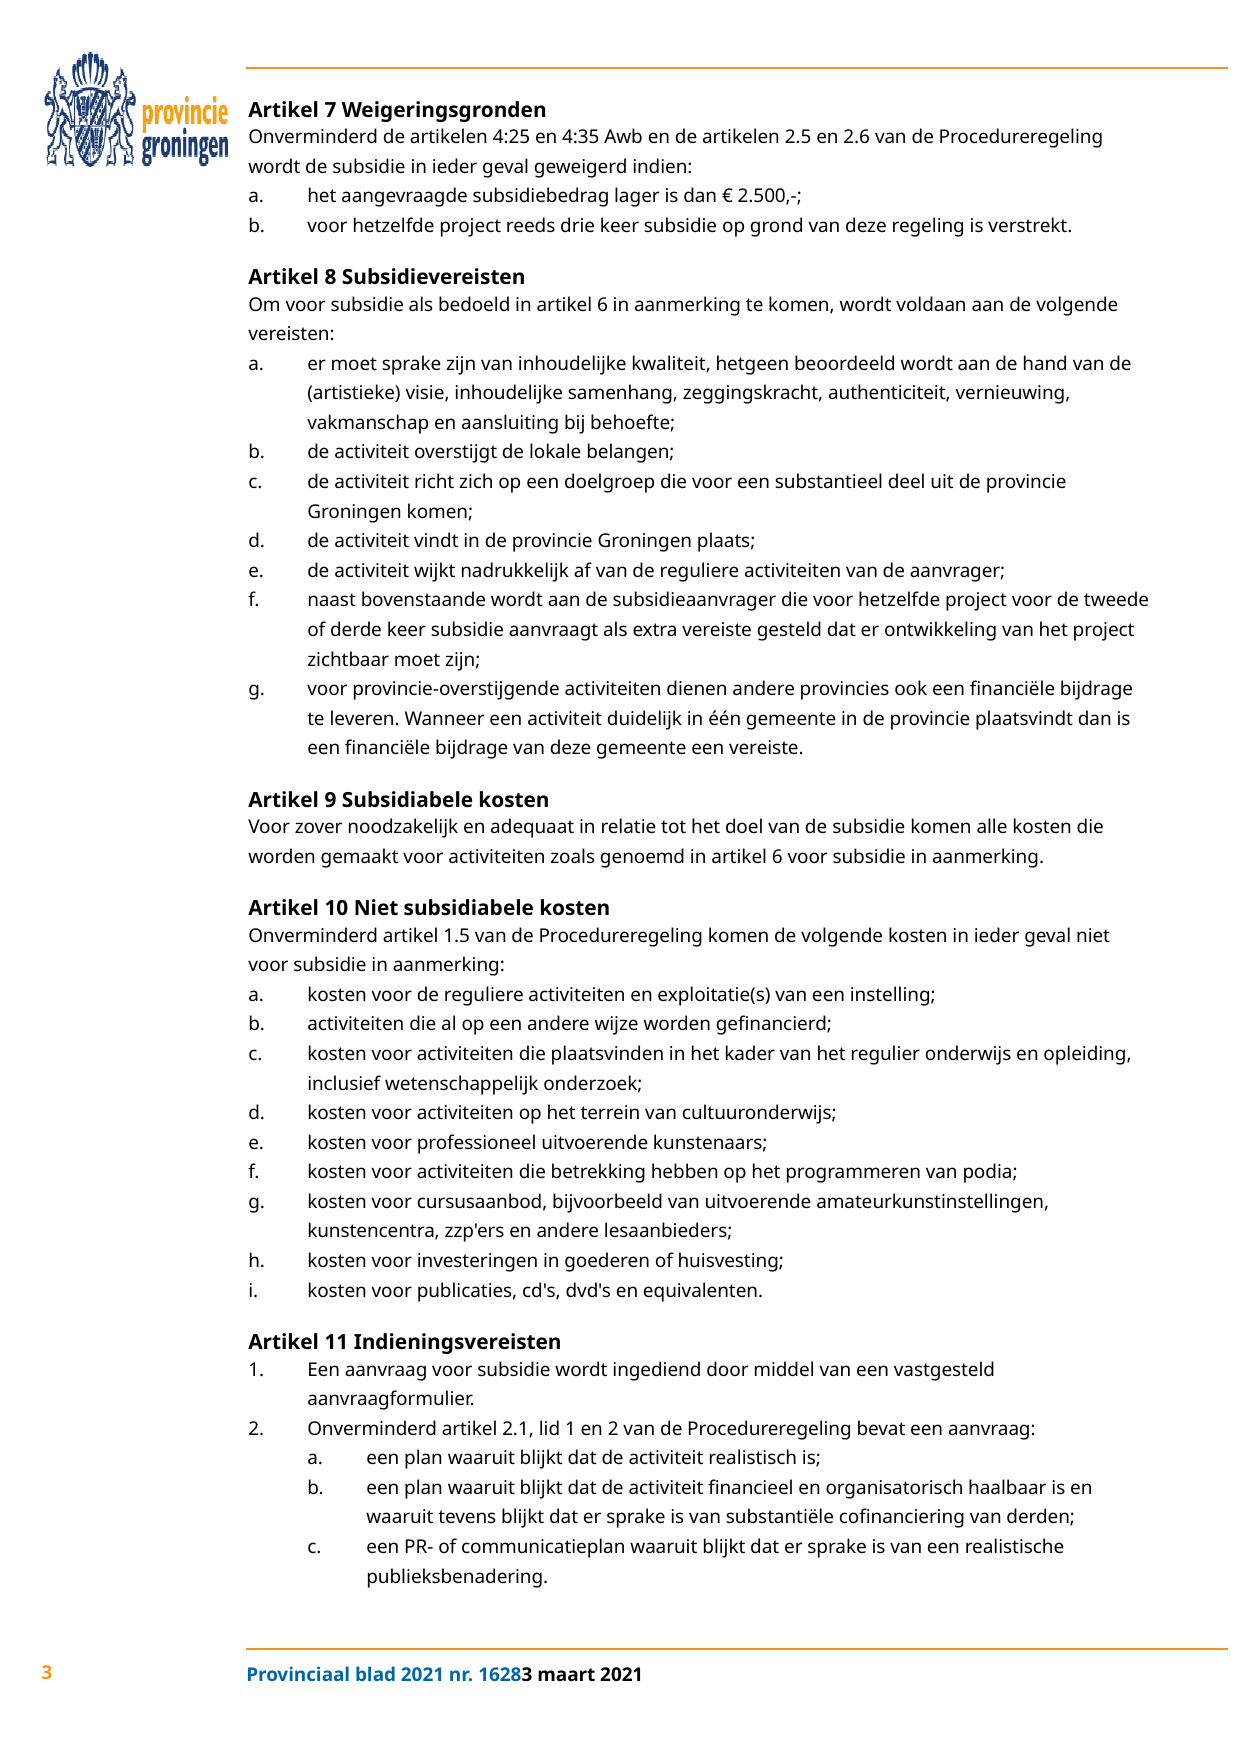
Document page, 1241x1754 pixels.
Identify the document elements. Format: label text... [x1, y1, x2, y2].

list Een aanvraag voor subsidie wordt ingediend door middel van een vastgesteld aanvraagformulier. [248, 1356, 1152, 1411]
list kosten voor activiteiten die plaatsvinden in het kader van het regulier onderwijs en opleiding, inclusief wetenschappelijk onderzoek; [248, 1040, 1152, 1096]
list de activiteit vindt in de provincie Groningen plaats; [248, 527, 1152, 553]
text Om voor subsidie als bedoeld in artikel 6 in aanmerking te komen, wordt voldaan aan de volgende vereisten: [248, 291, 1152, 346]
text Artikel 9 Subsidiabele kosten [248, 785, 1152, 813]
list een plan waaruit blijkt dat de activiteit financieel en organisatorisch haalbaar is en waaruit tevens blijkt dat er sprake is van substantiële cofinanciering van derden; [307, 1474, 1152, 1529]
list kosten voor activiteiten die betrekking hebben op het programmeren van podia; [248, 1158, 1152, 1184]
list kosten voor activiteiten op het terrein van cultuuronderwijs; [248, 1099, 1152, 1125]
list voor hetzelfde project reeds drie keer subsidie op grond van deze regeling is verstrekt. [248, 212, 1152, 238]
text Artikel 8 Subsidievereisten [248, 262, 1152, 291]
list er moet sprake zijn van inhoudelijke kwaliteit, hetgeen beoordeeld wordt aan de hand van de (artistieke) visie, inhoudelijke samenhang, zeggingskracht, authenticiteit, vernieuwing, vakmanschap en aansluiting bij behoefte; [248, 350, 1152, 435]
list een PR- of communicatieplan waaruit blijkt dat er sprake is van een realistische publieksbenadering. [307, 1533, 1152, 1588]
list naast bovenstaande wordt aan de subsidieaanvrager die voor hetzelfde project voor de tweede of derde keer subsidie aanvraagt als extra vereiste gesteld dat er ontwikkeling van het project zichtbaar moet zijn; [248, 587, 1152, 672]
list kosten voor investeringen in goederen of huisvesting; [248, 1247, 1152, 1273]
list de activiteit overstijgt de lokale belangen; [248, 439, 1152, 464]
list de activiteit wijkt nadrukkelijk af van de reguliere activiteiten van de aanvrager; [248, 557, 1152, 583]
list Onverminderd artikel 2.1, lid 1 en 2 van de Procedureregeling bevat een aanvraag: [248, 1415, 1152, 1441]
text Onverminderd de artikelen 4:25 en 4:35 Awb en de artikelen 2.5 en 2.6 van de Procedureregeling wordt de subsidie in ieder geval geweigerd indien: [248, 123, 1152, 178]
picture [41, 47, 231, 172]
list kosten voor publicaties, cd's, dvd's en equivalenten. [248, 1277, 1152, 1303]
text Voor zover noodzakelijk en adequaat in relatie tot het doel van de subsidie komen alle kosten die worden gemaakt voor activiteiten zoals genoemd in artikel 6 voor subsidie in aanmerking. [248, 813, 1152, 869]
text Artikel 7 Weigeringsgronden [248, 95, 1152, 123]
list voor provincie-overstijgende activiteiten dienen andere provincies ook een financiële bijdrage te leveren. Wanneer een activiteit duidelijk in één gemeente in de provincie plaatsvindt dan is een financiële bijdrage van deze gemeente een vereiste. [248, 675, 1152, 760]
list kosten voor cursusaanbod, bijvoorbeeld van uitvoerende amateurkunstinstellingen, kunstencentra, zzp'ers en andere lesaanbieders; [248, 1188, 1152, 1243]
list kosten voor professioneel uitvoerende kunstenaars; [248, 1129, 1152, 1155]
text Artikel 10 Niet subsidiabele kosten [248, 893, 1152, 922]
list kosten voor de reguliere activiteiten en exploitatie(s) van een instelling; [248, 981, 1152, 1007]
list een plan waaruit blijkt dat de activiteit realistisch is; [307, 1444, 1152, 1470]
list het aangevraagde subsidiebedrag lager is dan € 2.500,-; [248, 182, 1152, 208]
list activiteiten die al op een andere wijze worden gefinancierd; [248, 1011, 1152, 1036]
text Onverminderd artikel 1.5 van de Procedureregeling komen de volgende kosten in ieder geval niet voor subsidie in aanmerking: [248, 922, 1152, 977]
text Artikel 11 Indieningsvereisten [248, 1327, 1152, 1356]
list de activiteit richt zich op een doelgroep die voor een substantieel deel uit de provincie Groningen komen; [248, 468, 1152, 524]
